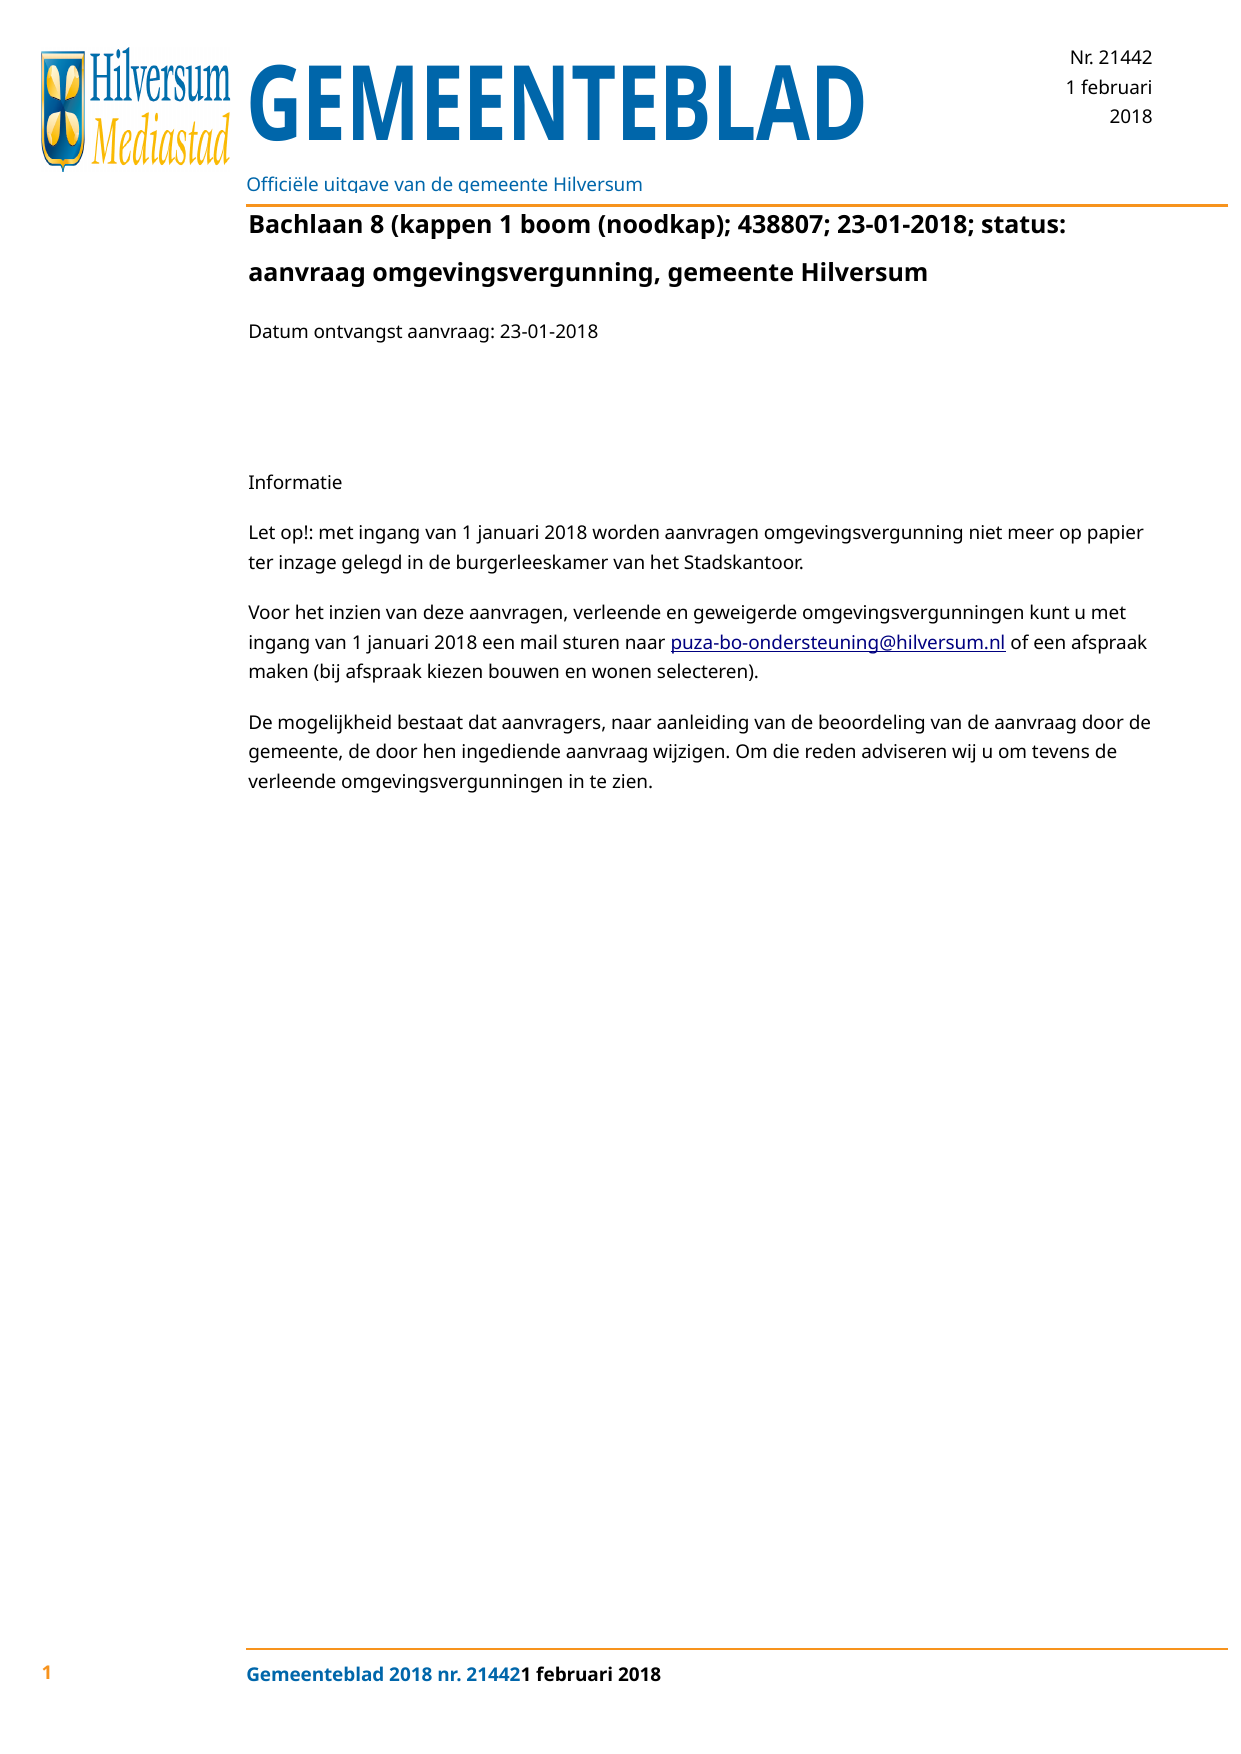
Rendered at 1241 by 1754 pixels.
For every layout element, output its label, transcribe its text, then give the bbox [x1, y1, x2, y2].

text De mogelijkheid bestaat dat aanvragers, naar aanleiding van de beoordeling van de aanvraag door de gemeente, de door hen ingediende aanvraag wijzigen. Om die reden adviseren wij u om tevens de verleende omgevingsvergunningen in te zien. [248, 709, 1152, 794]
text Datum ontvangst aanvraag: 23-01-2018 [248, 318, 1152, 344]
text Voor het inzien van deze aanvragen, verleende en geweigerde omgevingsvergunningen kunt u met ingang van 1 januari 2018 een mail sturen naar puza-bo-ondersteuning@hilversum.nl of een afspraak maken (bij afspraak kiezen bouwen en wonen selecteren). [248, 599, 1152, 684]
picture [41, 47, 231, 172]
text Informatie [248, 469, 1152, 495]
text Bachlaan 8 (kappen 1 boom (noodkap); 438807; 23-01-2018; status: aanvraag omgevingsvergunning, gemeente Hilversum [248, 207, 1152, 288]
text Let op!: met ingang van 1 januari 2018 worden aanvragen omgevingsvergunning niet meer op papier ter inzage gelegd in de burgerleeskamer van het Stadskantoor. [248, 519, 1152, 575]
